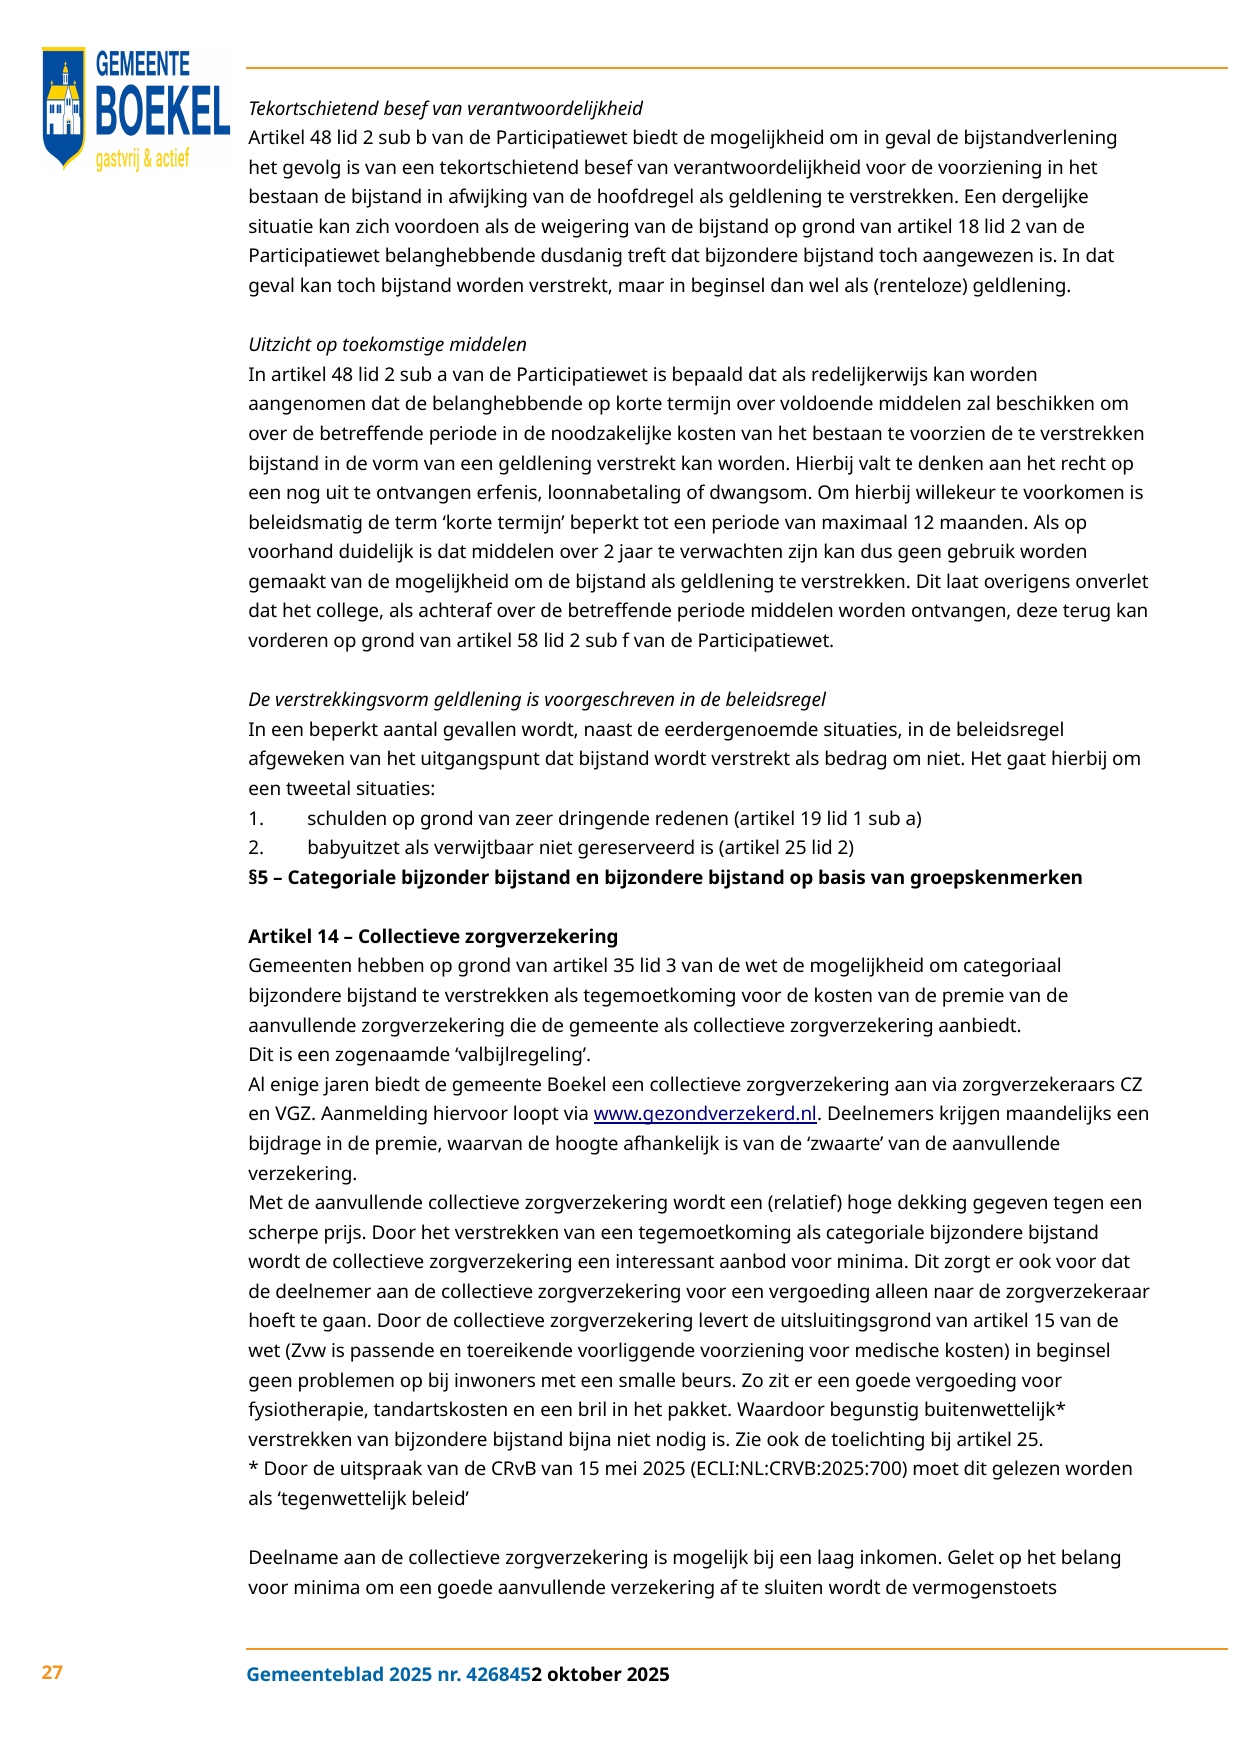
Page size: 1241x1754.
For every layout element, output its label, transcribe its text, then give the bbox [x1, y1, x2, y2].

text Gemeenten hebben op grond van artikel 35 lid 3 van de wet de mogelijkheid om categoriaal bijzondere bijstand te verstrekken als tegemoetkoming voor de kosten van de premie van de aanvullende zorgverzekering die de gemeente als collectieve zorgverzekering aanbiedt. [248, 953, 1152, 1038]
text Dit is een zogenaamde ‘valbijlregeling’. [248, 1041, 1152, 1067]
text Met de aanvullende collectieve zorgverzekering wordt een (relatief) hoge dekking gegeven tegen een scherpe prijs. Door het verstrekken van een tegemoetkoming als categoriale bijzondere bijstand wordt de collectieve zorgverzekering een interessant aanbod voor minima. Dit zorgt er ook voor dat de deelnemer aan de collectieve zorgverzekering voor een vergoeding alleen naar de zorgverzekeraar hoeft te gaan. Door de collectieve zorgverzekering levert de uitsluitingsgrond van artikel 15 van de wet (Zvw is passende en toereikende voorliggende voorziening voor medische kosten) in beginsel geen problemen op bij inwoners met een smalle beurs. Zo zit er een goede vergoeding voor fysiotherapie, tandartskosten en een bril in het pakket. Waardoor begunstig buitenwettelijk* verstrekken van bijzondere bijstand bijna niet nodig is. Zie ook de toelichting bij artikel 25. [248, 1189, 1152, 1452]
text Deelname aan de collectieve zorgverzekering is mogelijk bij een laag inkomen. Gelet op het belang voor minima om een goede aanvullende verzekering af te sluiten wordt de vermogenstoets [248, 1544, 1152, 1600]
text In artikel 48 lid 2 sub a van de Participatiewet is bepaald dat als redelijkerwijs kan worden aangenomen dat de belanghebbende op korte termijn over voldoende middelen zal beschikken om over de betreffende periode in de noodzakelijke kosten van het bestaan te voorzien de te verstrekken bijstand in de vorm van een geldlening verstrekt kan worden. Hierbij valt te denken aan het recht op een nog uit te ontvangen erfenis, loonnabetaling of dwangsom. Om hierbij willekeur te voorkomen is beleidsmatig de term ‘korte termijn’ beperkt tot een periode van maximaal 12 maanden. Als op voorhand duidelijk is dat middelen over 2 jaar te verwachten zijn kan dus geen gebruik worden gemaakt van de mogelijkheid om de bijstand als geldlening te verstrekken. Dit laat overigens onverlet dat het college, als achteraf over de betreffende periode middelen worden ontvangen, deze terug kan vorderen op grond van artikel 58 lid 2 sub f van de Participatiewet. [248, 361, 1152, 653]
list schulden op grond van zeer dringende redenen (artikel 19 lid 1 sub a) [248, 805, 1152, 831]
text In een beperkt aantal gevallen wordt, naast de eerdergenoemde situaties, in de beleidsregel afgeweken van het uitgangspunt dat bijstand wordt verstrekt als bedrag om niet. Het gaat hierbij om een tweetal situaties: [248, 716, 1152, 801]
picture [41, 47, 231, 172]
text * Door de uitspraak van de CRvB van 15 mei 2025 (ECLI:NL:CRVB:2025:700) moet dit gelezen worden als ‘tegenwettelijk beleid’ [248, 1456, 1152, 1511]
text Artikel 14 – Collectieve zorgverzekering [248, 923, 1152, 949]
list babyuitzet als verwijtbaar niet gereserveerd is (artikel 25 lid 2) [248, 834, 1152, 860]
text Uitzicht op toekomstige middelen [248, 331, 1152, 357]
text §5 – Categoriale bijzonder bijstand en bijzondere bijstand op basis van groepskenmerken [248, 864, 1152, 890]
text De verstrekkingsvorm geldlening is voorgeschreven in de beleidsregel [248, 686, 1152, 712]
text Al enige jaren biedt de gemeente Boekel een collectieve zorgverzekering aan via zorgverzekeraars CZ en VGZ. Aanmelding hiervoor loopt via www.gezondverzekerd.nl. Deelnemers krijgen maandelijks een bijdrage in de premie, waarvan de hoogte afhankelijk is van de ‘zwaarte’ van de aanvullende verzekering. [248, 1071, 1152, 1186]
text Tekortschietend besef van verantwoordelijkheid [248, 95, 1152, 121]
text Artikel 48 lid 2 sub b van de Participatiewet biedt de mogelijkheid om in geval de bijstandverlening het gevolg is van een tekortschietend besef van verantwoordelijkheid voor de voorziening in het bestaan de bijstand in afwijking van de hoofdregel als geldlening te verstrekken. Een dergelijke situatie kan zich voordoen als de weigering van de bijstand op grond van artikel 18 lid 2 van de Participatiewet belanghebbende dusdanig treft dat bijzondere bijstand toch aangewezen is. In dat geval kan toch bijstand worden verstrekt, maar in beginsel dan wel als (renteloze) geldlening. [248, 124, 1152, 298]
